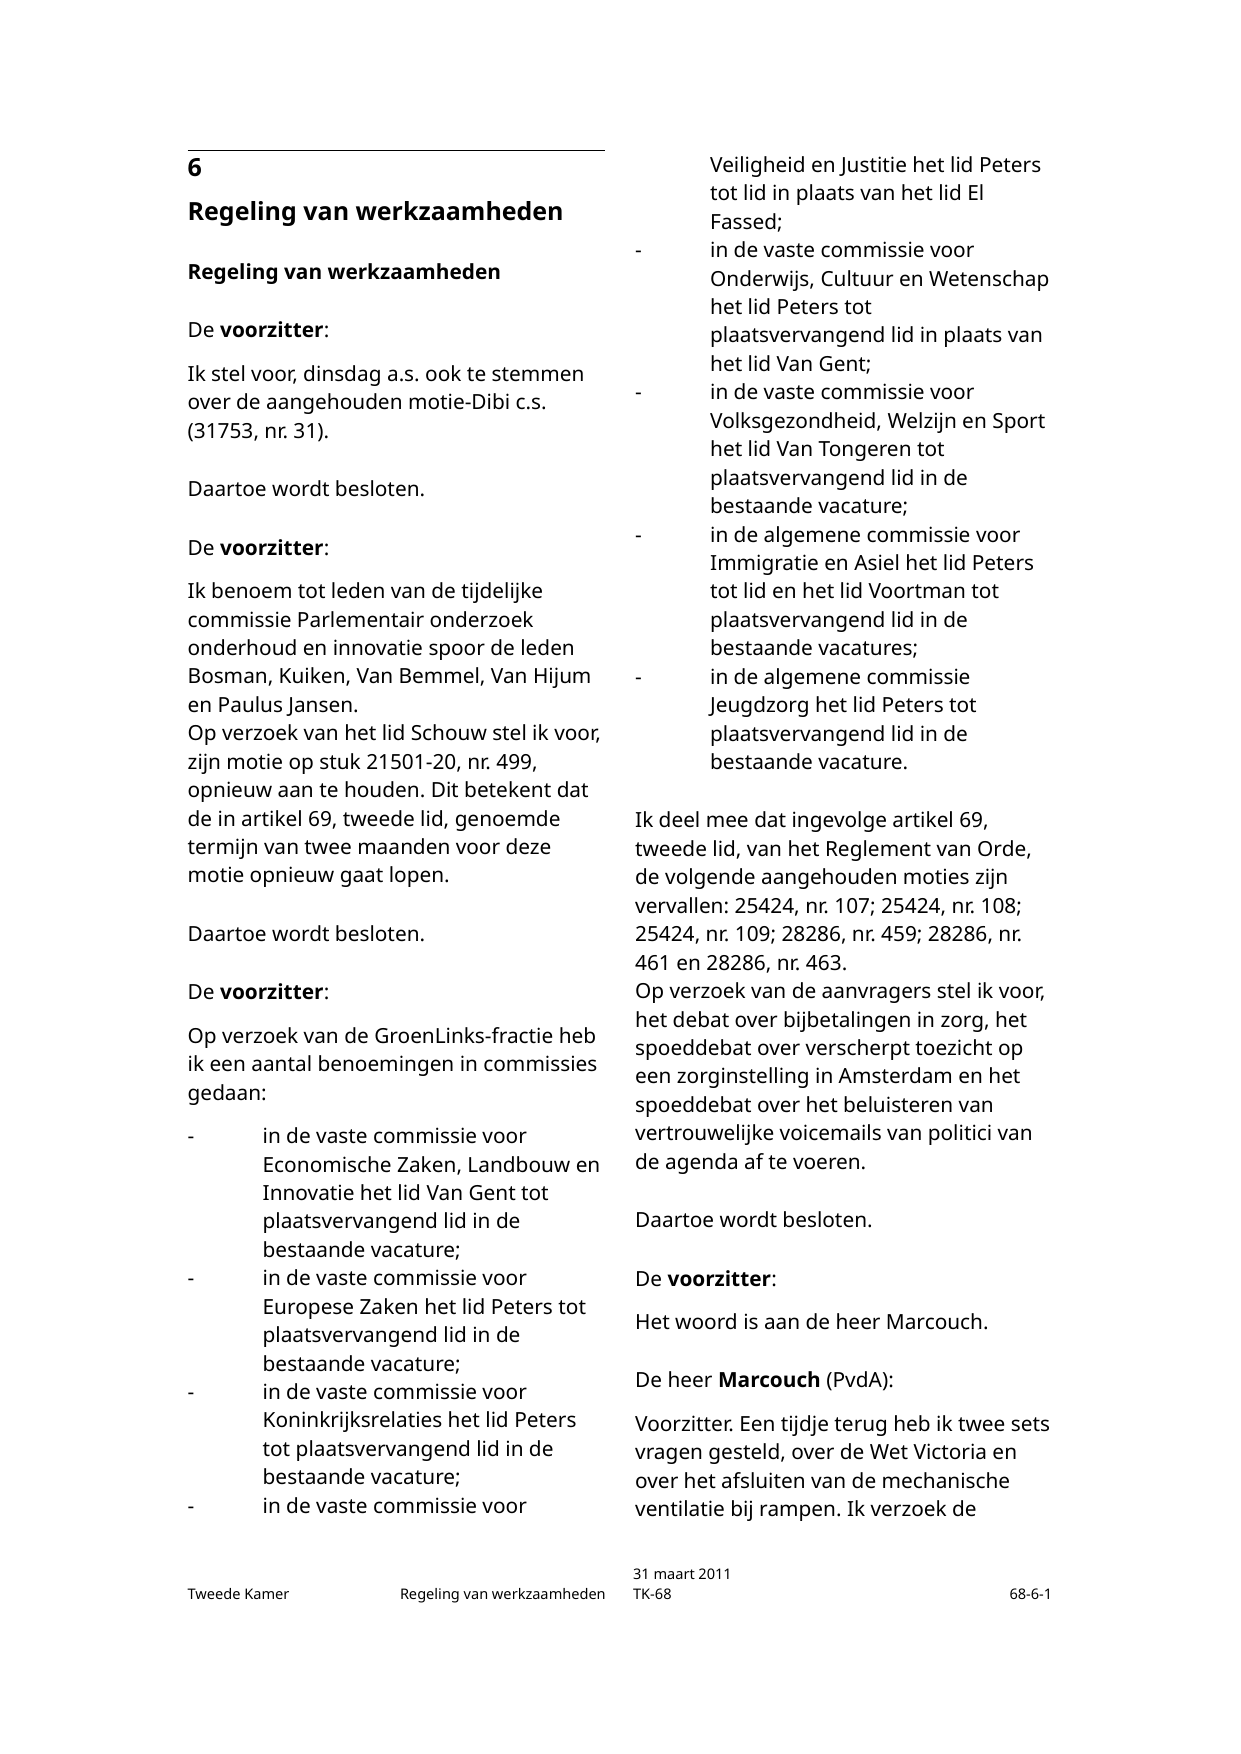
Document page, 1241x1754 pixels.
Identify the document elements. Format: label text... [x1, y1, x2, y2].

text De voorzitter: [635, 1264, 1053, 1292]
text De voorzitter: [187, 316, 605, 344]
text De voorzitter: [187, 533, 605, 561]
list in de vaste commissie voor Volksgezondheid, Welzijn en Sport het lid Van Tongeren tot plaatsvervangend lid in de bestaande vacature; [635, 377, 1053, 520]
list in de vaste commissie voor [187, 1491, 605, 1519]
text Ik benoem tot leden van de tijdelijke commissie Parlementair onderzoek onderhoud en innovatie spoor de leden Bosman, Kuiken, Van Bemmel, Van Hijum en Paulus Jansen. [187, 576, 605, 718]
text Daartoe wordt besloten. [187, 919, 605, 947]
text Regeling van werkzaamheden [187, 257, 605, 286]
list in de vaste commissie voor Koninkrijksrelaties het lid Peters tot plaatsvervangend lid in de bestaande vacature; [187, 1377, 605, 1491]
text Daartoe wordt besloten. [187, 474, 605, 503]
list in de algemene commissie Jeugdzorg het lid Peters tot plaatsvervangend lid in de bestaande vacature. [635, 662, 1053, 776]
list in de vaste commissie voor Onderwijs, Cultuur en Wetenschap het lid Peters tot plaatsvervangend lid in plaats van het lid Van Gent; [635, 235, 1053, 377]
text Daartoe wordt besloten. [635, 1205, 1053, 1234]
list in de vaste commissie voor Europese Zaken het lid Peters tot plaatsvervangend lid in de bestaande vacature; [187, 1263, 605, 1377]
list Veiligheid en Justitie het lid Peters tot lid in plaats van het lid El Fassed; [635, 150, 1053, 235]
text 6 [187, 151, 605, 184]
text Op verzoek van de GroenLinks-fractie heb ik een aantal benoemingen in commissies gedaan: [187, 1021, 605, 1106]
list in de algemene commissie voor Immigratie en Asiel het lid Peters tot lid en het lid Voortman tot plaatsvervangend lid in de bestaande vacatures; [635, 520, 1053, 662]
text De heer Marcouch (PvdA): [635, 1366, 1053, 1394]
text Regeling van werkzaamheden [187, 193, 605, 227]
text Ik stel voor, dinsdag a.s. ook te stemmen over de aangehouden motie-Dibi c.s. (31753, nr. 31). [187, 359, 605, 444]
text Voorzitter. Een tijdje terug heb ik twee sets vragen gesteld, over de Wet Victoria en over het afsluiten van de mechanische ventilatie bij rampen. Ik verzoek de [635, 1409, 1053, 1523]
text De voorzitter: [187, 977, 605, 1006]
list in de vaste commissie voor Economische Zaken, Landbouw en Innovatie het lid Van Gent tot plaatsvervangend lid in de bestaande vacature; [187, 1121, 605, 1263]
text Op verzoek van het lid Schouw stel ik voor, zijn motie op stuk 21501-20, nr. 499, opnieuw aan te houden. Dit betekent dat de in artikel 69, tweede lid, genoemde termijn van twee maanden voor deze motie opnieuw gaat lopen. [187, 718, 605, 889]
text Ik deel mee dat ingevolge artikel 69, tweede lid, van het Reglement van Orde, de volgende aangehouden moties zijn vervallen: 25424, nr. 107; 25424, nr. 108; 25424, nr. 109; 28286, nr. 459; 28286, nr. 461 en 28286, nr. 463. [635, 806, 1053, 976]
text Het woord is aan de heer Marcouch. [635, 1307, 1053, 1336]
text Op verzoek van de aanvragers stel ik voor, het debat over bijbetalingen in zorg, het spoeddebat over verscherpt toezicht op een zorginstelling in Amsterdam en het spoeddebat over het beluisteren van vertrouwelijke voicemails van politici van de agenda af te voeren. [635, 976, 1053, 1175]
